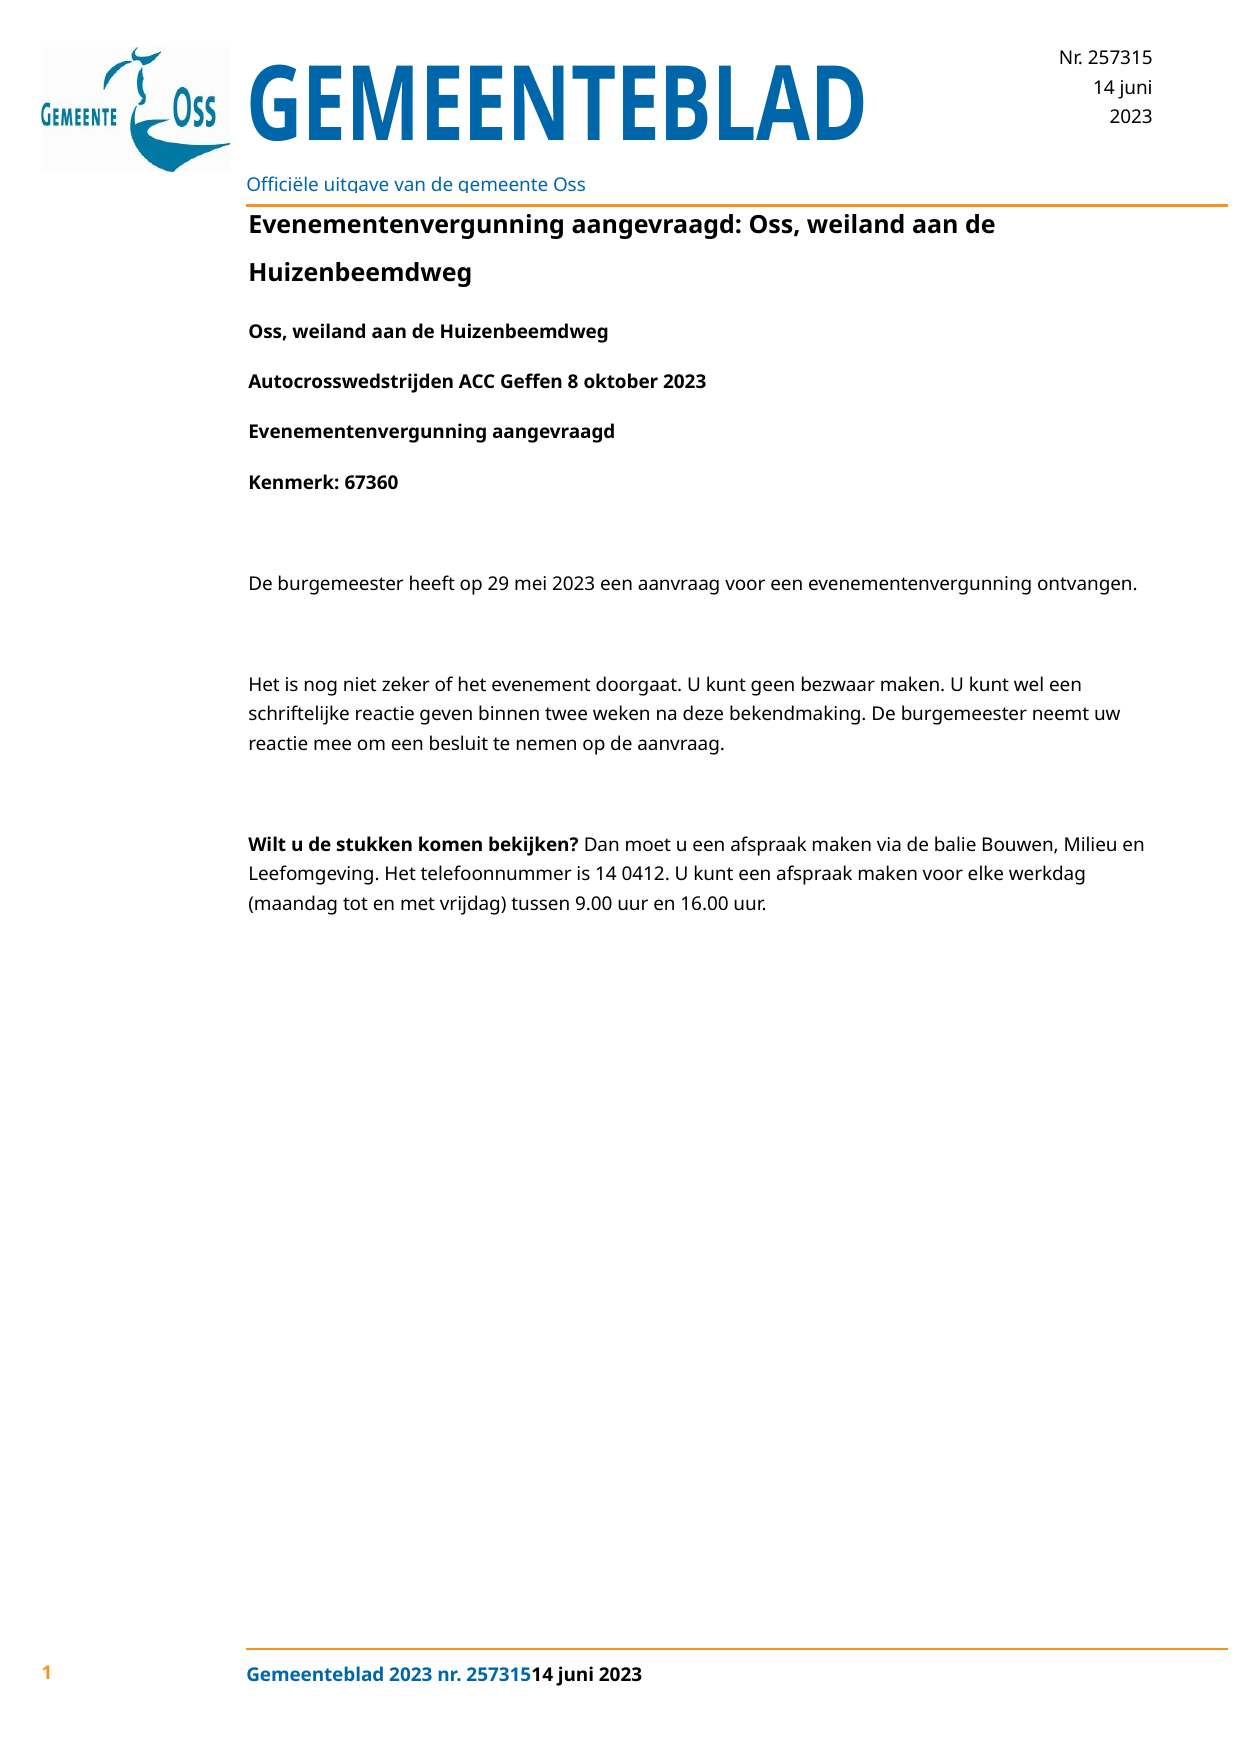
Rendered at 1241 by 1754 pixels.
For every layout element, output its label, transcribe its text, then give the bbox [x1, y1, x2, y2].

text Evenementenvergunning aangevraagd [248, 419, 1152, 444]
text De burgemeester heeft op 29 mei 2023 een aanvraag voor een evenementenvergunning ontvangen. [248, 570, 1152, 596]
text Kenmerk: 67360 [248, 469, 1152, 495]
text Oss, weiland aan de Huizenbeemdweg [248, 318, 1152, 344]
text Het is nog niet zeker of het evenement doorgaat. U kunt geen bezwaar maken. U kunt wel een schriftelijke reactie geven binnen twee weken na deze bekendmaking. De burgemeester neemt uw reactie mee om een besluit te nemen op de aanvraag. [248, 671, 1152, 756]
text Evenementenvergunning aangevraagd: Oss, weiland aan de Huizenbeemdweg [248, 207, 1152, 288]
text Autocrosswedstrijden ACC Geffen 8 oktober 2023 [248, 368, 1152, 394]
picture [41, 47, 231, 172]
text Wilt u de stukken komen bekijken? Dan moet u een afspraak maken via de balie Bouwen, Milieu en Leefomgeving. Het telefoonnummer is 14 0412. U kunt een afspraak maken voor elke werkdag (maandag tot en met vrijdag) tussen 9.00 uur en 16.00 uur. [248, 831, 1152, 916]
